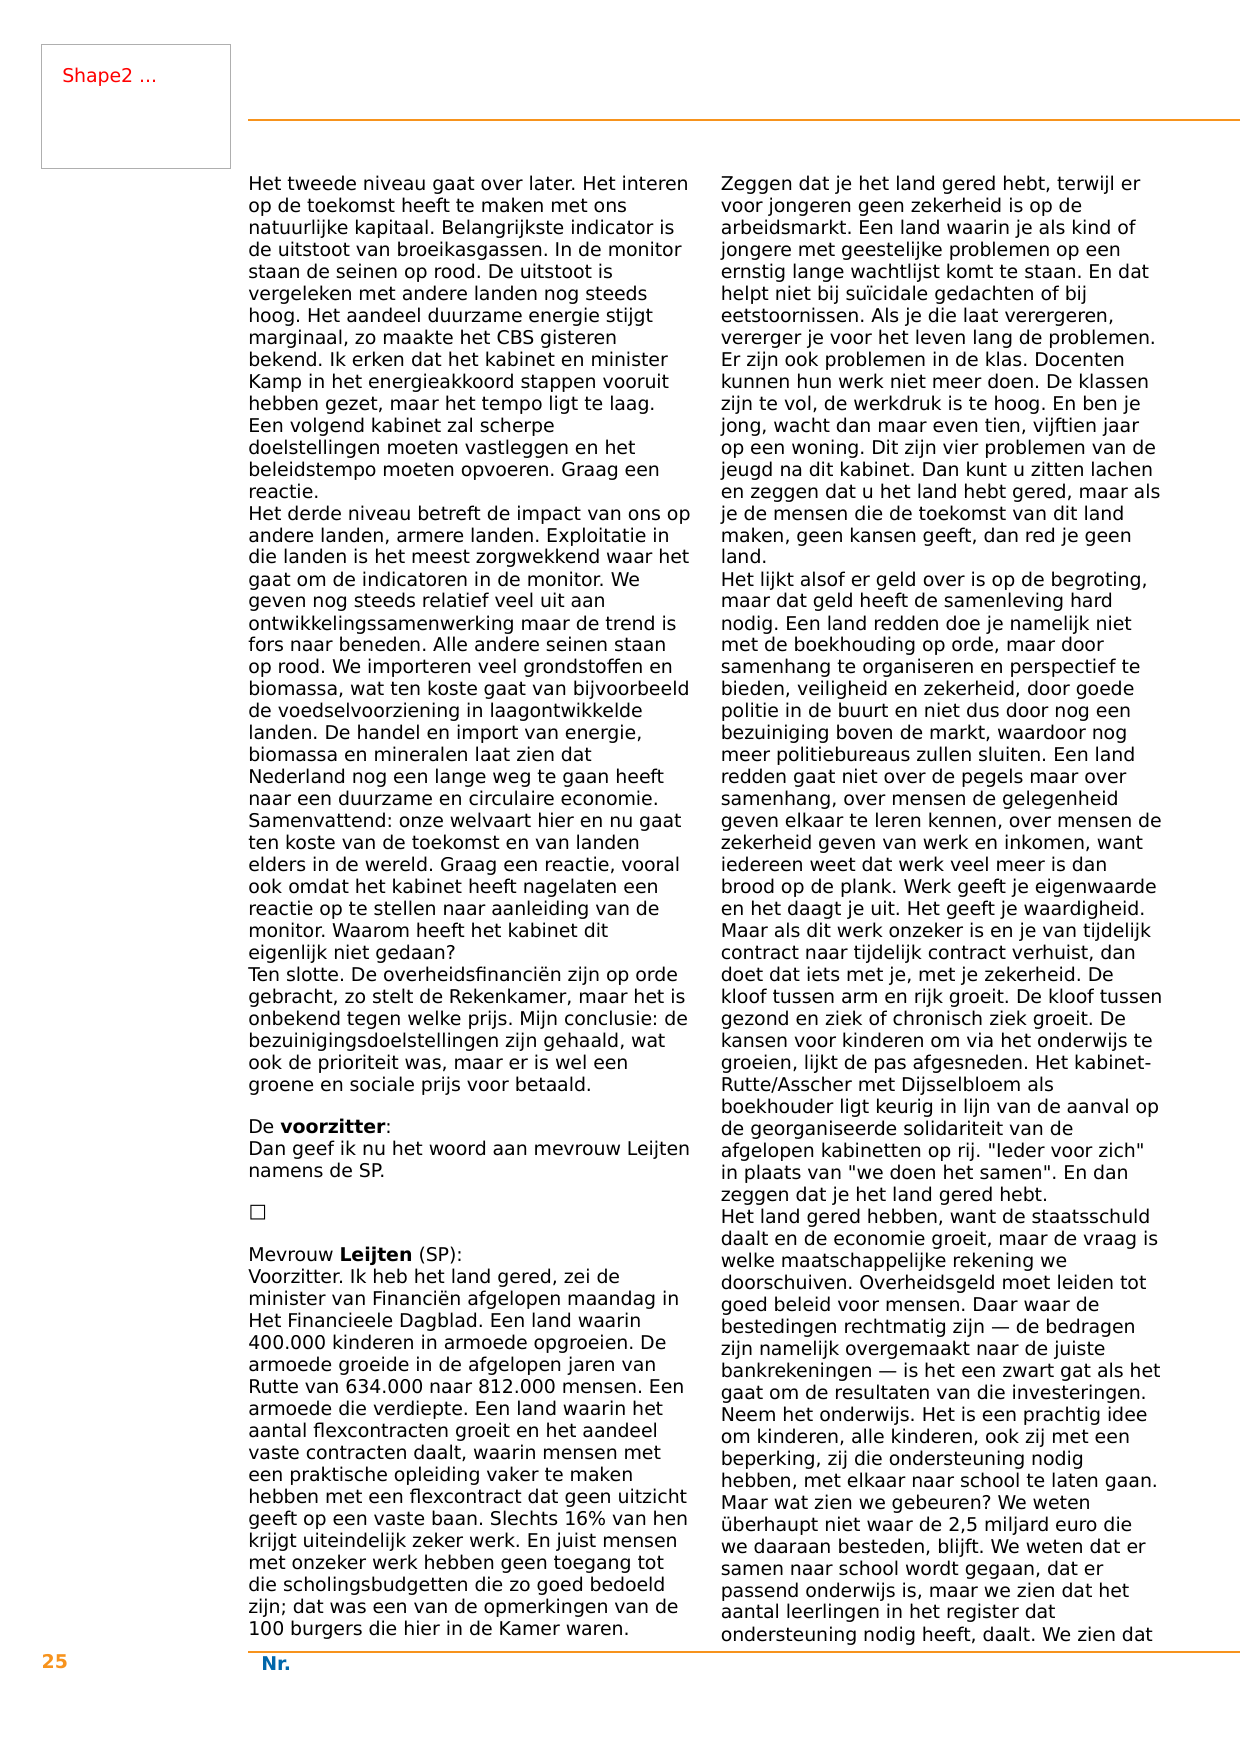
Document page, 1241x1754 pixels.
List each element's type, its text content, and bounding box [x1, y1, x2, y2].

text Het lijkt alsof er geld over is op de begroting, maar dat geld heeft de samenleving hard nodig. Een land redden doe je namelijk niet met de boekhouding op orde, maar door samenhang te organiseren en perspectief te bieden, veiligheid en zekerheid, door goede politie in de buurt en niet dus door nog een bezuiniging boven de markt, waardoor nog meer politiebureaus zullen sluiten. Een land redden gaat niet over de pegels maar over samenhang, over mensen de gelegenheid geven elkaar te leren kennen, over mensen de zekerheid geven van werk en inkomen, want iedereen weet dat werk veel meer is dan brood op de plank. Werk geeft je eigenwaarde en het daagt je uit. Het geeft je waardigheid. Maar als dit werk onzeker is en je van tijdelijk contract naar tijdelijk contract verhuist, dan doet dat iets met je, met je zekerheid. De kloof tussen arm en rijk groeit. De kloof tussen gezond en ziek of chronisch ziek groeit. De kansen voor kinderen om via het onderwijs te groeien, lijkt de pas afgesneden. Het kabinet-Rutte/Asscher met Dijsselbloem als boekhouder ligt keurig in lijn van de aanval op de georganiseerde solidariteit van de afgelopen kabinetten op rij. "Ieder voor zich" in plaats van "we doen het samen". En dan zeggen dat je het land gered hebt. [721, 568, 1163, 1206]
text Het tweede niveau gaat over later. Het interen op de toekomst heeft te maken met ons natuurlijke kapitaal. Belangrijkste indicator is de uitstoot van broeikasgassen. In de monitor staan de seinen op rood. De uitstoot is vergeleken met andere landen nog steeds hoog. Het aandeel duurzame energie stijgt marginaal, zo maakte het CBS gisteren bekend. Ik erken dat het kabinet en minister Kamp in het energieakkoord stappen vooruit hebben gezet, maar het tempo ligt te laag. Een volgend kabinet zal scherpe doelstellingen moeten vastleggen en het beleidstempo moeten opvoeren. Graag een reactie. [248, 173, 691, 502]
text ⬜ [248, 1202, 691, 1224]
text Het land gered hebben, want de staatsschuld daalt en de economie groeit, maar de vraag is welke maatschappelijke rekening we doorschuiven. Overheidsgeld moet leiden tot goed beleid voor mensen. Daar waar de bestedingen rechtmatig zijn — de bedragen zijn namelijk overgemaakt naar de juiste bankrekeningen — is het een zwart gat als het gaat om de resultaten van die investeringen. [721, 1206, 1163, 1404]
text Dan geef ik nu het woord aan mevrouw Leijten namens de SP. [248, 1138, 691, 1182]
text De voorzitter: [248, 1116, 691, 1138]
text Mevrouw Leijten (SP): [248, 1244, 691, 1266]
text Ten slotte. De overheidsfinanciën zijn op orde gebracht, zo stelt de Rekenkamer, maar het is onbekend tegen welke prijs. Mijn conclusie: de bezuinigingsdoelstellingen zijn gehaald, wat ook de prioriteit was, maar er is wel een groene en sociale prijs voor betaald. [248, 964, 691, 1096]
text Voorzitter. Ik heb het land gered, zei de minister van Financiën afgelopen maandag in Het Financieele Dagblad. Een land waarin 400.000 kinderen in armoede opgroeien. De armoede groeide in de afgelopen jaren van Rutte van 634.000 naar 812.000 mensen. Een armoede die verdiepte. Een land waarin het aantal flexcontracten groeit en het aandeel vaste contracten daalt, waarin mensen met een praktische opleiding vaker te maken hebben met een flexcontract dat geen uitzicht geeft op een vaste baan. Slechts 16% van hen krijgt uiteindelijk zeker werk. En juist mensen met onzeker werk hebben geen toegang tot die scholingsbudgetten die zo goed bedoeld zijn; dat was een van de opmerkingen van de 100 burgers die hier in de Kamer waren. [248, 1266, 691, 1639]
text Zeggen dat je het land gered hebt, terwijl er voor jongeren geen zekerheid is op de arbeidsmarkt. Een land waarin je als kind of jongere met geestelijke problemen op een ernstig lange wachtlijst komt te staan. En dat helpt niet bij suïcidale gedachten of bij eetstoornissen. Als je die laat verergeren, vererger je voor het leven lang de problemen. Er zijn ook problemen in de klas. Docenten kunnen hun werk niet meer doen. De klassen zijn te vol, de werkdruk is te hoog. En ben je jong, wacht dan maar even tien, vijftien jaar op een woning. Dit zijn vier problemen van de jeugd na dit kabinet. Dan kunt u zitten lachen en zeggen dat u het land hebt gered, maar als je de mensen die de toekomst van dit land maken, geen kansen geeft, dan red je geen land. [721, 173, 1163, 568]
text Het derde niveau betreft de impact van ons op andere landen, armere landen. Exploitatie in die landen is het meest zorgwekkend waar het gaat om de indicatoren in de monitor. We geven nog steeds relatief veel uit aan ontwikkelingssamenwerking maar de trend is fors naar beneden. Alle andere seinen staan op rood. We importeren veel grondstoffen en biomassa, wat ten koste gaat van bijvoorbeeld de voedselvoorziening in laagontwikkelde landen. De handel en import van energie, biomassa en mineralen laat zien dat Nederland nog een lange weg te gaan heeft naar een duurzame en circulaire economie. Samenvattend: onze welvaart hier en nu gaat ten koste van de toekomst en van landen elders in de wereld. Graag een reactie, vooral ook omdat het kabinet heeft nagelaten een reactie op te stellen naar aanleiding van de monitor. Waarom heeft het kabinet dit eigenlijk niet gedaan? [248, 502, 691, 964]
text Neem het onderwijs. Het is een prachtig idee om kinderen, alle kinderen, ook zij met een beperking, zij die ondersteuning nodig hebben, met elkaar naar school te laten gaan. Maar wat zien we gebeuren? We weten überhaupt niet waar de 2,5 miljard euro die we daaraan besteden, blijft. We weten dat er samen naar school wordt gegaan, dat er passend onderwijs is, maar we zien dat het aantal leerlingen in het register dat ondersteuning nodig heeft, daalt. We zien dat [721, 1404, 1163, 1645]
